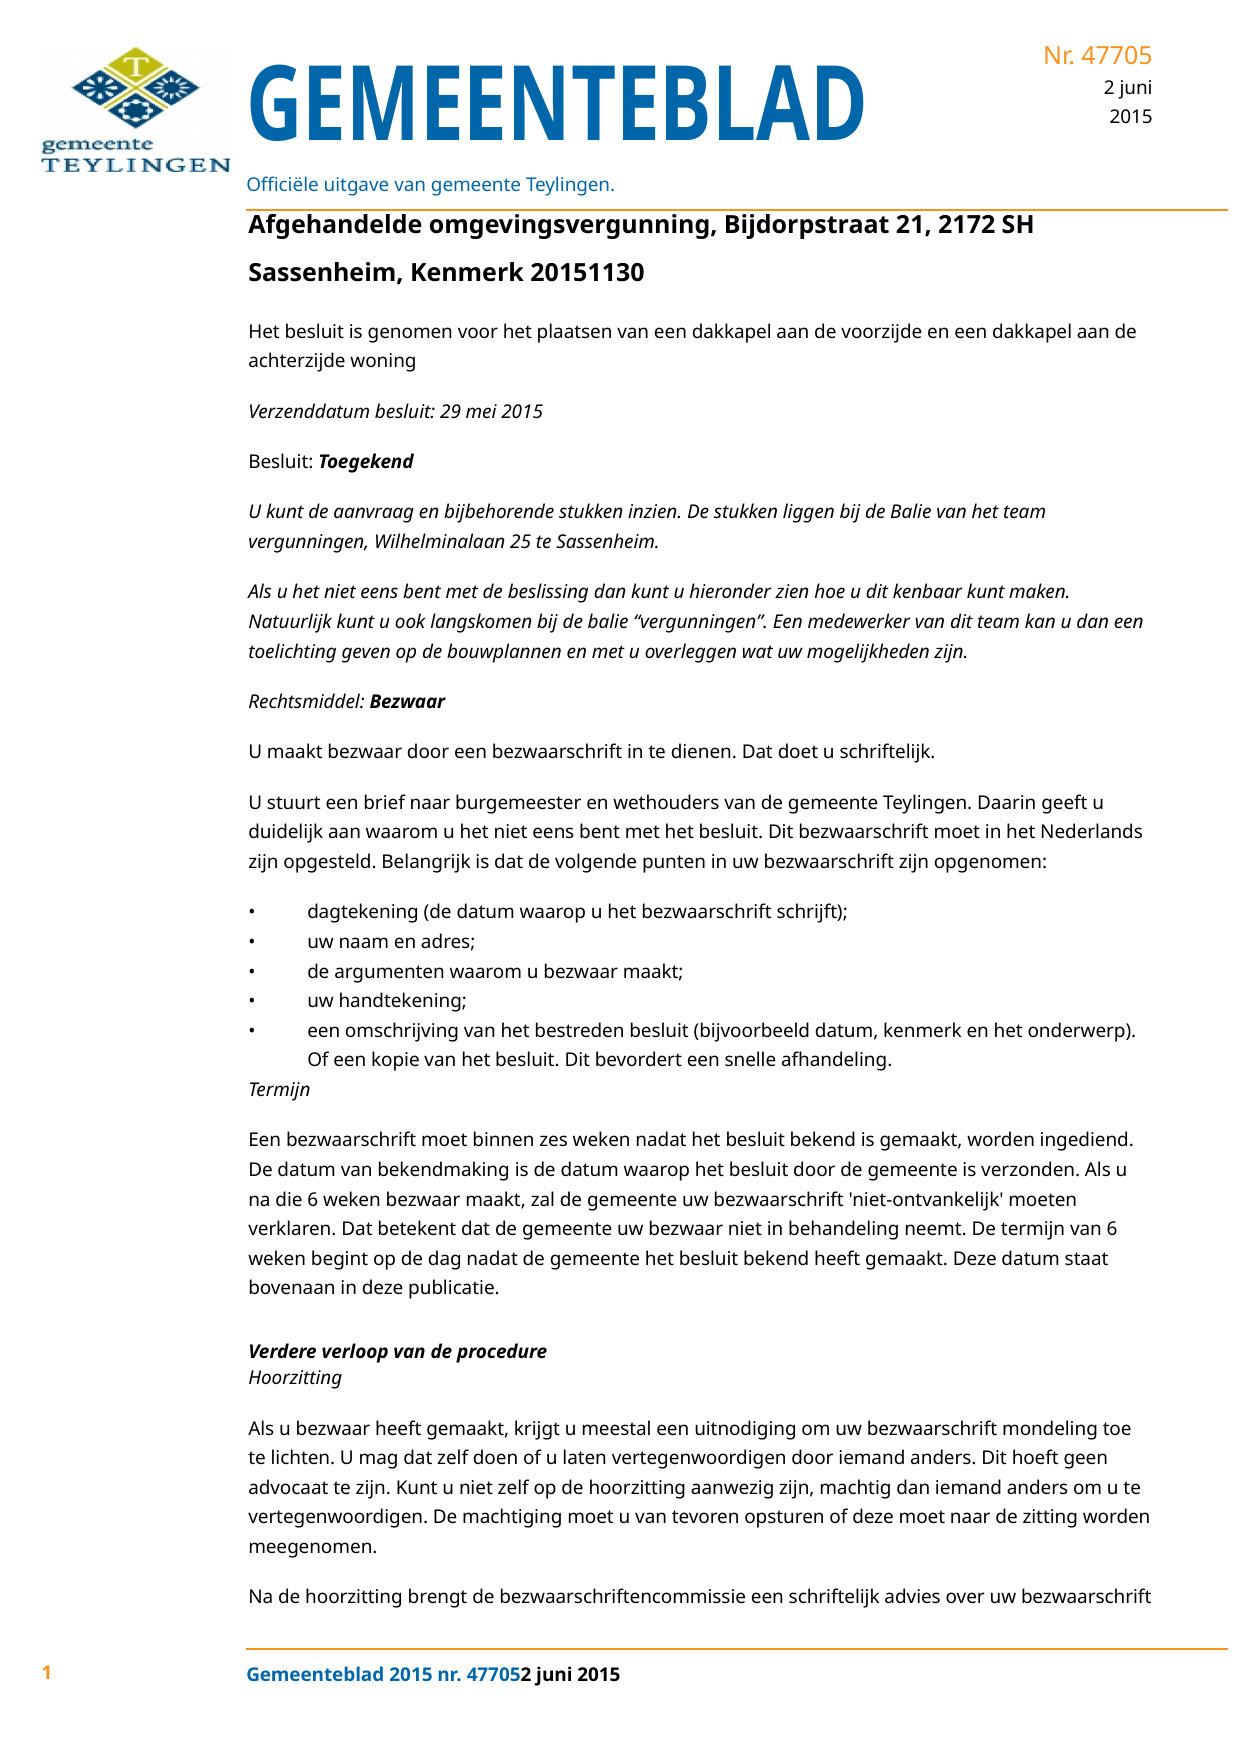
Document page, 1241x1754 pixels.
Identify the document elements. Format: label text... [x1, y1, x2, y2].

text Verzenddatum besluit: 29 mei 2015 [248, 398, 1152, 424]
list de argumenten waarom u bezwaar maakt; [248, 958, 1152, 984]
list dagtekening (de datum waarop u het bezwaarschrift schrijft); [248, 899, 1152, 924]
text Afgehandelde omgevingsvergunning, Bijdorpstraat 21, 2172 SH Sassenheim, Kenmerk 20151130 [248, 211, 1152, 288]
text U stuurt een brief naar burgemeester en wethouders van de gemeente Teylingen. Daarin geeft u duidelijk aan waarom u het niet eens bent met het besluit. Dit bezwaarschrift moet in het Nederlands zijn opgesteld. Belangrijk is dat de volgende punten in uw bezwaarschrift zijn opgenomen: [248, 789, 1152, 874]
list uw naam en adres; [248, 928, 1152, 954]
list uw handtekening; [248, 987, 1152, 1013]
text U kunt de aanvraag en bijbehorende stukken inzien. De stukken liggen bij de Balie van het team vergunningen, Wilhelminalaan 25 te Sassenheim. [248, 499, 1152, 554]
text Het besluit is genomen voor het plaatsen van een dakkapel aan de voorzijde en een dakkapel aan de achterzijde woning [248, 318, 1152, 373]
list een omschrijving van het bestreden besluit (bijvoorbeeld datum, kenmerk en het onderwerp). Of een kopie van het besluit. Dit bevordert een snelle afhandeling. [248, 1017, 1152, 1072]
text Als u het niet eens bent met de beslissing dan kunt u hieronder zien hoe u dit kenbaar kunt maken. Natuurlijk kunt u ook langskomen bij de balie “vergunningen”. Een medewerker van dit team kan u dan een toelichting geven op de bouwplannen en met u overleggen wat uw mogelijkheden zijn. [248, 579, 1152, 664]
text Na de hoorzitting brengt de bezwaarschriftencommissie een schriftelijk advies over uw bezwaarschrift [248, 1583, 1152, 1609]
text Een bezwaarschrift moet binnen zes weken nadat het besluit bekend is gemaakt, worden ingediend. De datum van bekendmaking is de datum waarop het besluit door de gemeente is verzonden. Als u na die 6 weken bezwaar maakt, zal de gemeente uw bezwaarschrift 'niet-ontvankelijk' moeten verklaren. Dat betekent dat de gemeente uw bezwaar niet in behandeling neemt. De termijn van 6 weken begint op de dag nadat de gemeente het besluit bekend heeft gemaakt. Deze datum staat bovenaan in deze publicatie. [248, 1127, 1152, 1300]
text Rechtsmiddel: Bezwaar [248, 688, 1152, 714]
text U maakt bezwaar door een bezwaarschrift in te dienen. Dat doet u schriftelijk. [248, 739, 1152, 764]
text Verdere verloop van de procedure [248, 1338, 1152, 1364]
text Als u bezwaar heeft gemaakt, krijgt u meestal een uitnodiging om uw bezwaarschrift mondeling toe te lichten. U mag dat zelf doen of u laten vertegenwoordigen door iemand anders. Dit hoeft geen advocaat te zijn. Kunt u niet zelf op de hoorzitting aanwezig zijn, machtig dan iemand anders om u te vertegenwoordigen. De machtiging moet u van tevoren opsturen of deze moet naar de zitting worden meegenomen. [248, 1415, 1152, 1559]
picture [41, 47, 231, 172]
text Hoorzitting [248, 1364, 1152, 1390]
text Termijn [248, 1076, 1152, 1102]
text Besluit: Toegekend [248, 448, 1152, 474]
